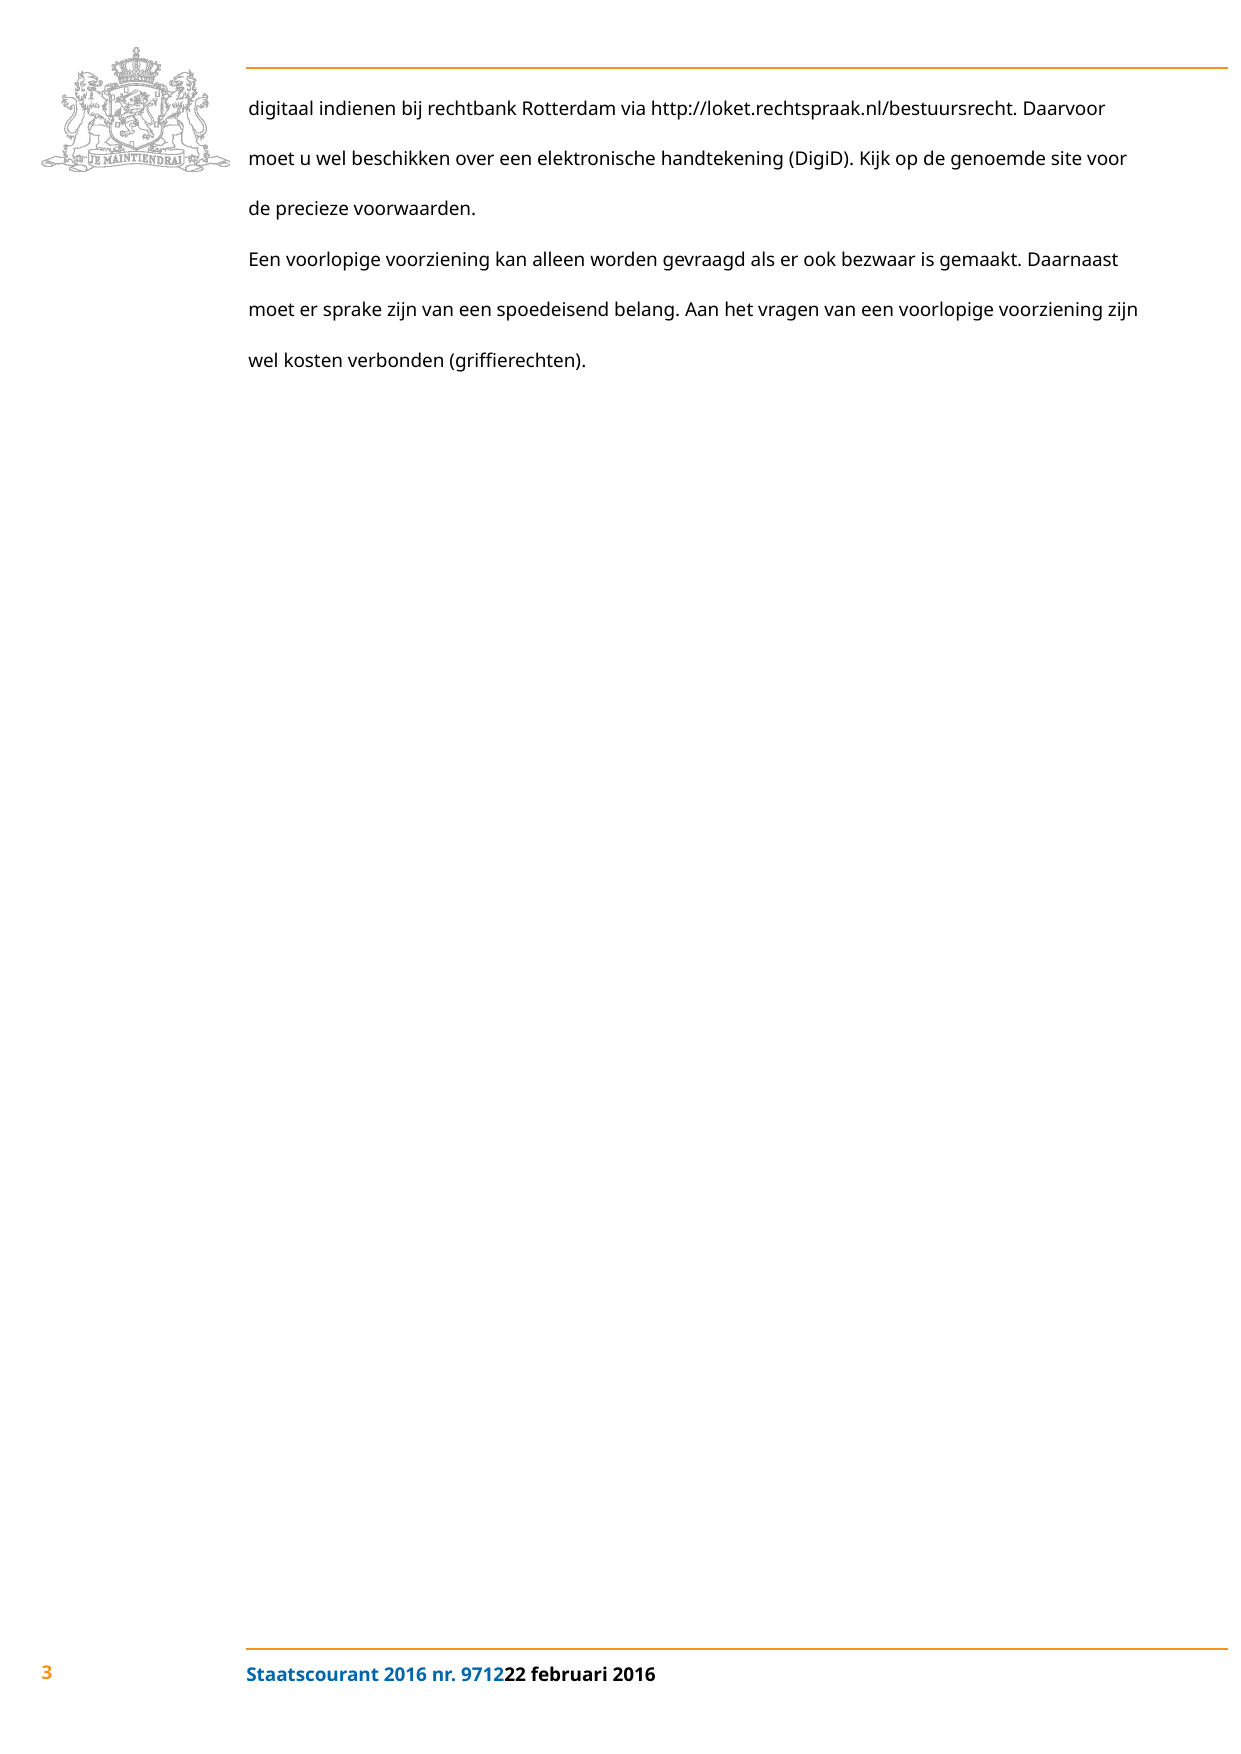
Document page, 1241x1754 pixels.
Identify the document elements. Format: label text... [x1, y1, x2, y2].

text Een voorlopige voorziening kan alleen worden gevraagd als er ook bezwaar is gemaakt. Daarnaast [248, 246, 1152, 272]
text moet u wel beschikken over een elektronische handtekening (DigiD). Kijk op de genoemde site voor [248, 145, 1152, 171]
text wel kosten verbonden (griffierechten). [248, 347, 1152, 373]
text de precieze voorwaarden. [248, 196, 1152, 221]
text digitaal indienen bij rechtbank Rotterdam via http://loket.rechtspraak.nl/bestuursrecht. Daarvoor [248, 95, 1152, 121]
text moet er sprake zijn van een spoedeisend belang. Aan het vragen van een voorlopige voorziening zijn [248, 296, 1152, 322]
picture [41, 47, 231, 172]
